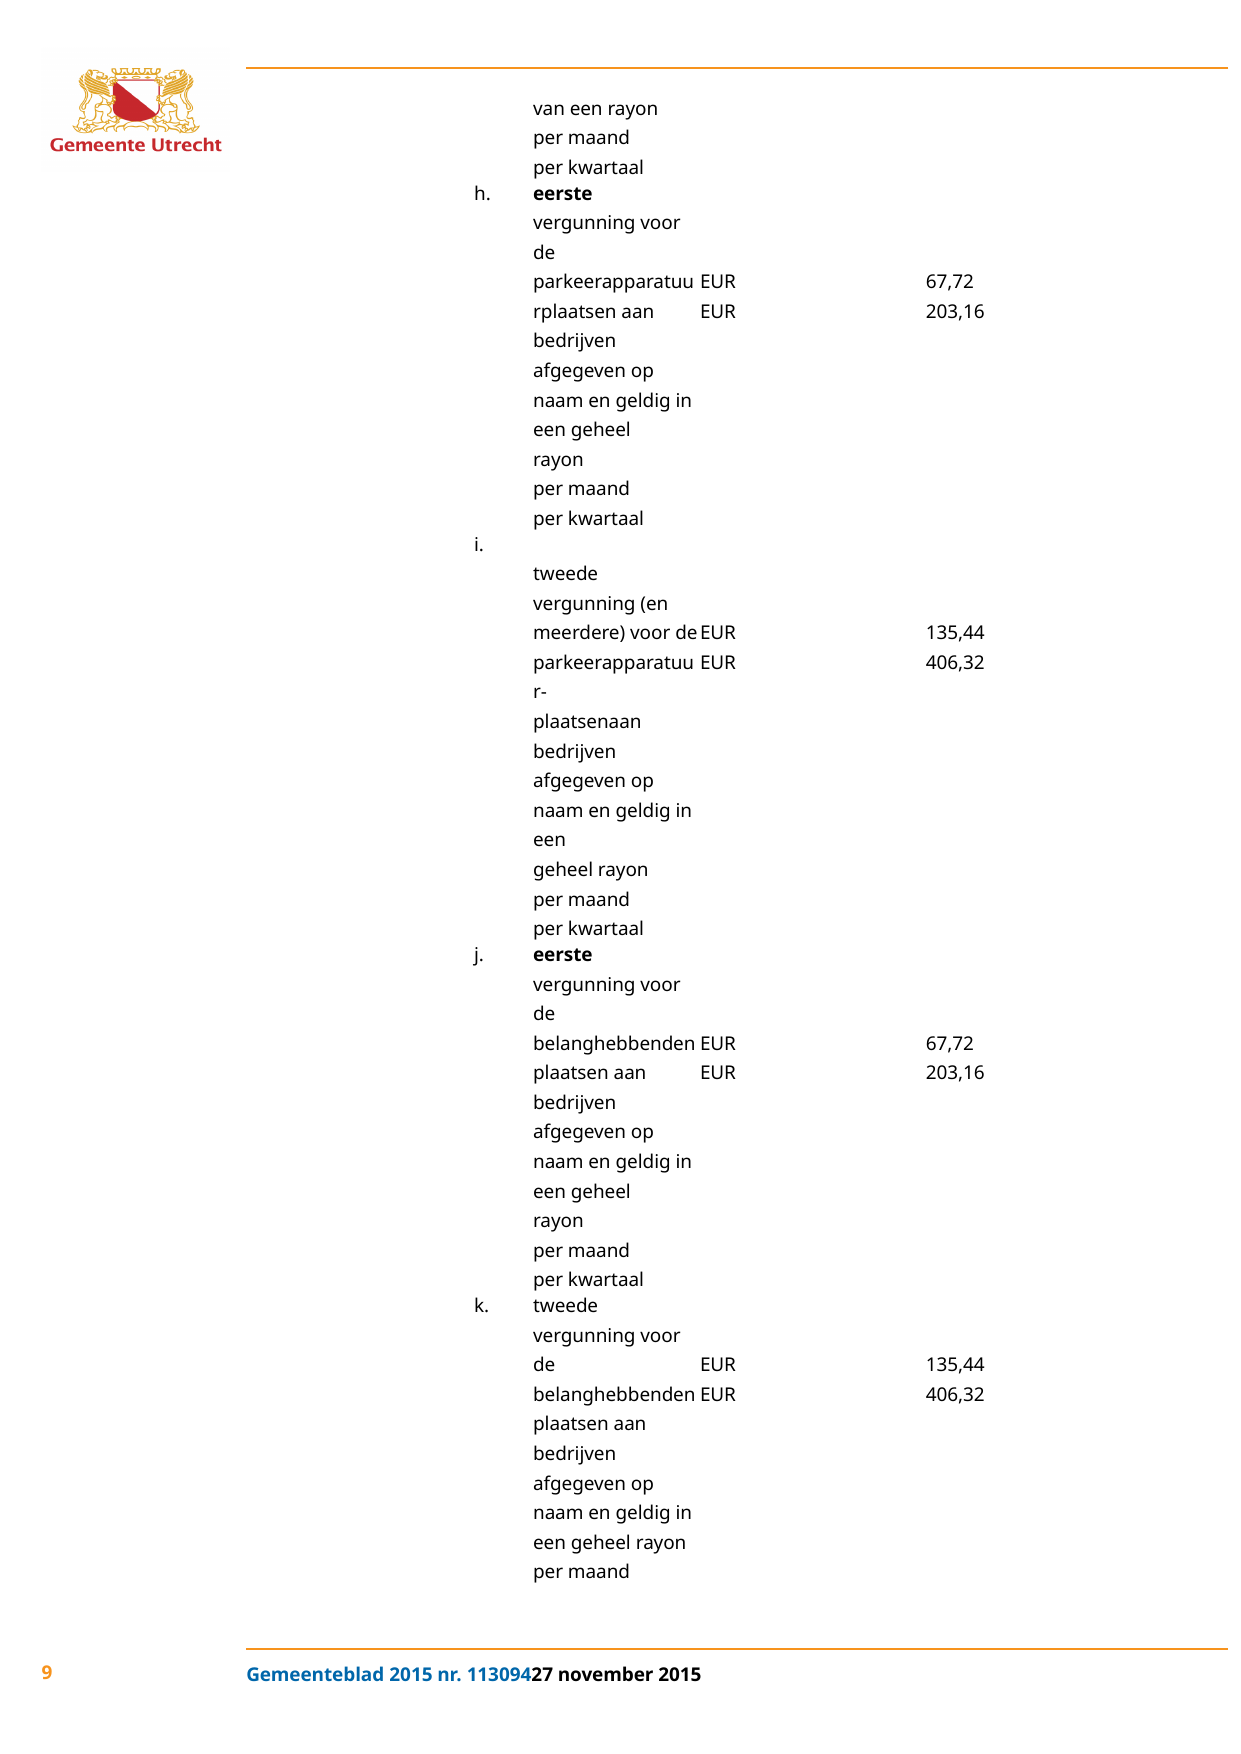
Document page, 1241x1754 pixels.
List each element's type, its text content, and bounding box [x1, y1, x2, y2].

table_cell eerste vergunning voor de belanghebbendenplaatsen aan bedrijven afgegeven op naam en geldig in een geheel rayon per maand per kwartaal [474, 941, 700, 1292]
table_cell EUR EUR [700, 180, 926, 531]
picture [41, 47, 231, 172]
table_cell EUR EUR [700, 531, 926, 941]
table_cell 135,44 406,32 [926, 531, 1152, 941]
table_cell [248, 941, 474, 1292]
table_cell EUR EUR [700, 1292, 926, 1584]
table_cell [248, 180, 474, 531]
table_cell [248, 1292, 474, 1584]
table_cell tweede vergunning voor de belanghebbendenplaatsen aan bedrijven afgegeven op naam en geldig in een geheel rayon per maand [474, 1292, 700, 1584]
table_cell [700, 95, 926, 180]
table_cell van een rayon per maand per kwartaal [474, 95, 700, 180]
table_cell [248, 531, 474, 941]
table_cell 67,72 203,16 [926, 941, 1152, 1292]
table_cell 67,72 203,16 [926, 180, 1152, 531]
table_cell eerste vergunning voor de parkeerapparatuurplaatsen aan bedrijven afgegeven op naam en geldig in een geheel rayon per maand per kwartaal [474, 180, 700, 531]
table_cell 135,44 406,32 [926, 1292, 1152, 1584]
table_cell [926, 95, 1152, 180]
table_cell [248, 95, 474, 180]
table_cell EUR EUR [700, 941, 926, 1292]
table_cell tweede vergunning (en meerdere) voor de parkeerapparatuur- plaatsenaan bedrijven afgegeven op naam en geldig in een geheel rayon per maand per kwartaal [474, 531, 700, 941]
